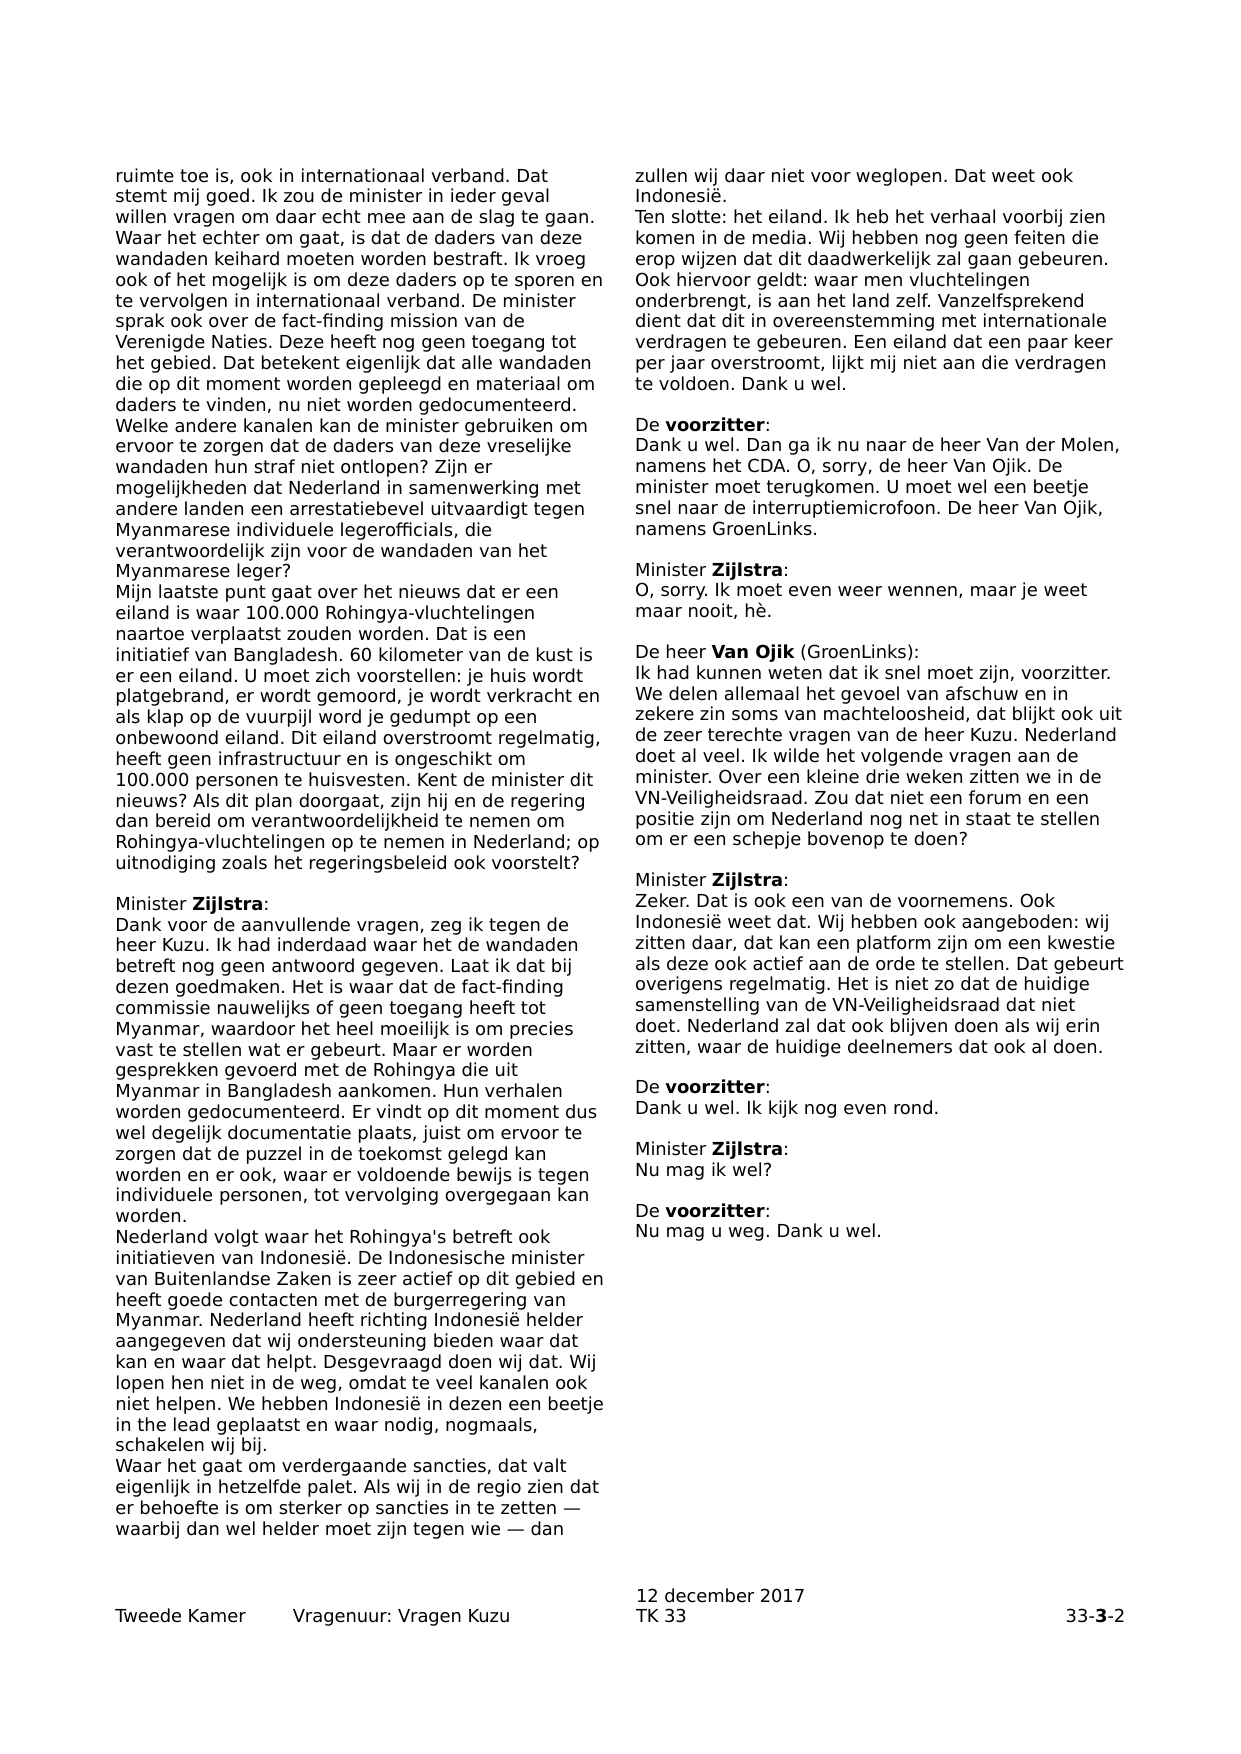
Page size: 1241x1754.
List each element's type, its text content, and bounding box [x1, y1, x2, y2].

text Nederland volgt waar het Rohingya's betreft ook initiatieven van Indonesië. De Indonesische minister van Buitenlandse Zaken is zeer actief op dit gebied en heeft goede contacten met de burgerregering van Myanmar. Nederland heeft richting Indonesië helder aangegeven dat wij ondersteuning bieden waar dat kan en waar dat helpt. Desgevraagd doen wij dat. Wij lopen hen niet in de weg, omdat te veel kanalen ook niet helpen. We hebben Indonesië in dezen een beetje in the lead geplaatst en waar nodig, nogmaals, schakelen wij bij. [115, 1227, 605, 1456]
text De heer Van Ojik (GroenLinks): [635, 642, 1125, 662]
text Mijn laatste punt gaat over het nieuws dat er een eiland is waar 100.000 Rohingya-vluchtelingen naartoe verplaatst zouden worden. Dat is een initiatief van Bangladesh. 60 kilometer van de kust is er een eiland. U moet zich voorstellen: je huis wordt platgebrand, er wordt gemoord, je wordt verkracht en als klap op de vuurpijl word je gedumpt op een onbewoond eiland. Dit eiland overstroomt regelmatig, heeft geen infrastructuur en is ongeschikt om 100.000 personen te huisvesten. Kent de minister dit nieuws? Als dit plan doorgaat, zijn hij en de regering dan bereid om verantwoordelijkheid te nemen om Rohingya-vluchtelingen op te nemen in Nederland; op uitnodiging zoals het regeringsbeleid ook voorstelt? [115, 582, 605, 874]
text Minister Zijlstra: [115, 894, 605, 914]
text Dank u wel. Dan ga ik nu naar de heer Van der Molen, namens het CDA. O, sorry, de heer Van Ojik. De minister moet terugkomen. U moet wel een beetje snel naar de interruptiemicrofoon. De heer Van Ojik, namens GroenLinks. [635, 435, 1125, 539]
text Minister Zijlstra: [635, 870, 1125, 891]
text Waar het echter om gaat, is dat de daders van deze wandaden keihard moeten worden bestraft. Ik vroeg ook of het mogelijk is om deze daders op te sporen en te vervolgen in internationaal verband. De minister sprak ook over de fact-finding mission van de Verenigde Naties. Deze heeft nog geen toegang tot het gebied. Dat betekent eigenlijk dat alle wandaden die op dit moment worden gepleegd en materiaal om daders te vinden, nu niet worden gedocumenteerd. Welke andere kanalen kan de minister gebruiken om ervoor te zorgen dat de daders van deze vreselijke wandaden hun straf niet ontlopen? Zijn er mogelijkheden dat Nederland in samenwerking met andere landen een arrestatiebevel uitvaardigt tegen Myanmarese individuele legerofficials, die verantwoordelijk zijn voor de wandaden van het Myanmarese leger? [115, 228, 605, 582]
text Minister Zijlstra: [635, 559, 1125, 580]
text Minister Zijlstra: [635, 1139, 1125, 1160]
text Ten slotte: het eiland. Ik heb het verhaal voorbij zien komen in de media. Wij hebben nog geen feiten die erop wijzen dat dit daadwerkelijk zal gaan gebeuren. Ook hiervoor geldt: waar men vluchtelingen onderbrengt, is aan het land zelf. Vanzelfsprekend dient dat dit in overeenstemming met internationale verdragen te gebeuren. Een eiland dat een paar keer per jaar overstroomt, lijkt mij niet aan die verdragen te voldoen. Dank u wel. [635, 207, 1125, 394]
text De voorzitter: [635, 1077, 1125, 1098]
text O, sorry. Ik moet even weer wennen, maar je weet maar nooit, hè. [635, 580, 1125, 622]
text Waar het gaat om verdergaande sancties, dat valt eigenlijk in hetzelfde palet. Als wij in de regio zien dat er behoefte is om sterker op sancties in te zetten — waarbij dan wel helder moet zijn tegen wie — dan [115, 1456, 605, 1539]
text Ik had kunnen weten dat ik snel moet zijn, voorzitter. We delen allemaal het gevoel van afschuw en in zekere zin soms van machteloosheid, dat blijkt ook uit de zeer terechte vragen van de heer Kuzu. Nederland doet al veel. Ik wilde het volgende vragen aan de minister. Over een kleine drie weken zitten we in de VN-Veiligheidsraad. Zou dat niet een forum en een positie zijn om Nederland nog net in staat te stellen om er een schepje bovenop te doen? [635, 662, 1125, 850]
text Dank voor de aanvullende vragen, zeg ik tegen de heer Kuzu. Ik had inderdaad waar het de wandaden betreft nog geen antwoord gegeven. Laat ik dat bij dezen goedmaken. Het is waar dat de fact-finding commissie nauwelijks of geen toegang heeft tot Myanmar, waardoor het heel moeilijk is om precies vast te stellen wat er gebeurt. Maar er worden gesprekken gevoerd met de Rohingya die uit Myanmar in Bangladesh aankomen. Hun verhalen worden gedocumenteerd. Er vindt op dit moment dus wel degelijk documentatie plaats, juist om ervoor te zorgen dat de puzzel in de toekomst gelegd kan worden en er ook, waar er voldoende bewijs is tegen individuele personen, tot vervolging overgegaan kan worden. [115, 914, 605, 1227]
text Nu mag u weg. Dank u wel. [635, 1221, 1125, 1242]
text Zeker. Dat is ook een van de voornemens. Ook Indonesië weet dat. Wij hebben ook aangeboden: wij zitten daar, dat kan een platform zijn om een kwestie als deze ook actief aan de orde te stellen. Dat gebeurt overigens regelmatig. Het is niet zo dat de huidige samenstelling van de VN-Veiligheidsraad dat niet doet. Nederland zal dat ook blijven doen als wij erin zitten, waar de huidige deelnemers dat ook al doen. [635, 891, 1125, 1057]
text zullen wij daar niet voor weglopen. Dat weet ook Indonesië. [635, 165, 1125, 207]
text De voorzitter: [635, 1201, 1125, 1221]
text De voorzitter: [635, 414, 1125, 435]
text Dank u wel. Ik kijk nog even rond. [635, 1098, 1125, 1119]
text ruimte toe is, ook in internationaal verband. Dat stemt mij goed. Ik zou de minister in ieder geval willen vragen om daar echt mee aan de slag te gaan. [115, 165, 605, 228]
text Nu mag ik wel? [635, 1160, 1125, 1181]
